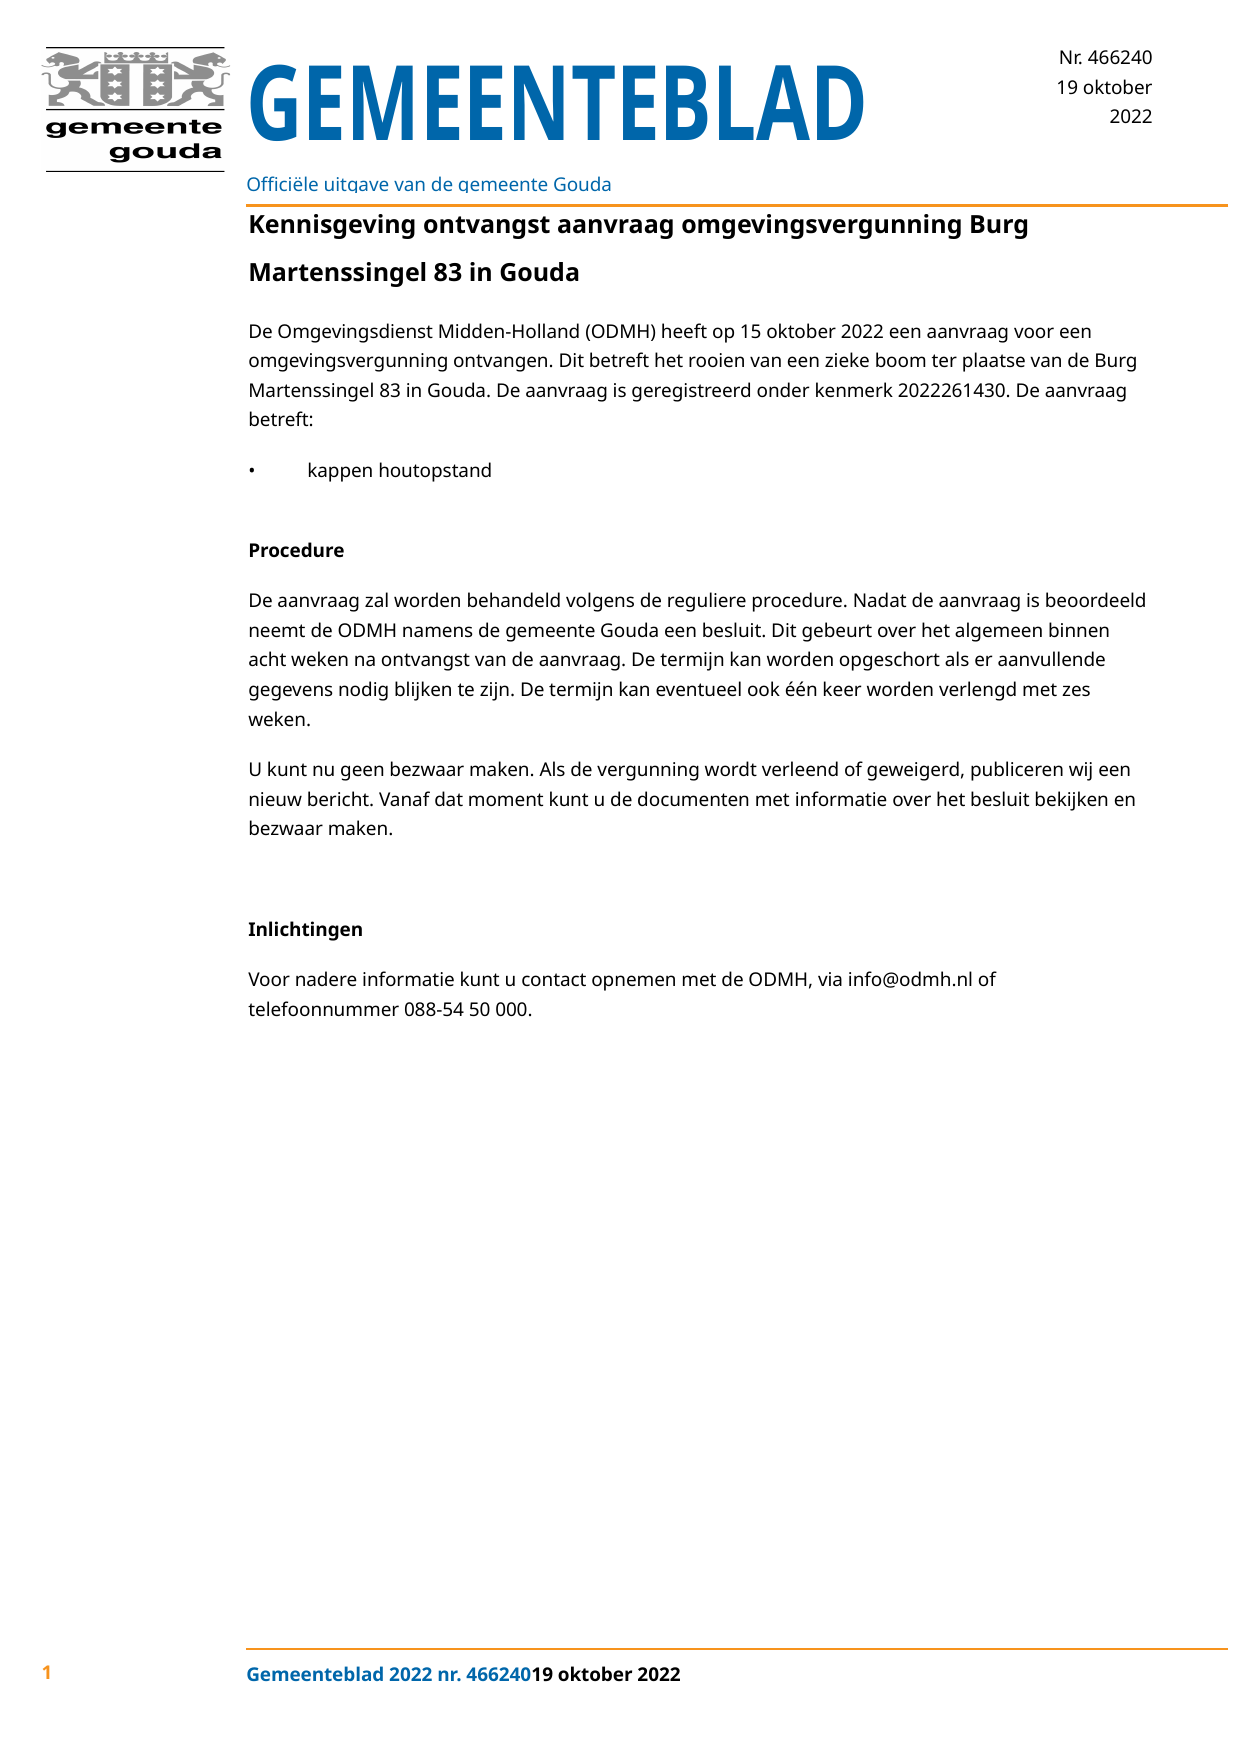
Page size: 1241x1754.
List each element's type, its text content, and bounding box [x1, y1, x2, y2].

text Kennisgeving ontvangst aanvraag omgevingsvergunning Burg Martenssingel 83 in Gouda [248, 207, 1152, 288]
text Voor nadere informatie kunt u contact opnemen met de ODMH, via info@odmh.nl of telefoonnummer 088-54 50 000. [248, 967, 1152, 1022]
text U kunt nu geen bezwaar maken. Als de vergunning wordt verleend of geweigerd, publiceren wij een nieuw bericht. Vanaf dat moment kunt u de documenten met informatie over het besluit bekijken en bezwaar maken. [248, 756, 1152, 841]
text De Omgevingsdienst Midden-Holland (ODMH) heeft op 15 oktober 2022 een aanvraag voor een omgevingsvergunning ontvangen. Dit betreft het rooien van een zieke boom ter plaatse van de Burg Martenssingel 83 in Gouda. De aanvraag is geregistreerd onder kenmerk 2022261430. De aanvraag betreft: [248, 318, 1152, 432]
picture [41, 47, 231, 172]
text De aanvraag zal worden behandeld volgens de reguliere procedure. Nadat de aanvraag is beoordeeld neemt de ODMH namens de gemeente Gouda een besluit. Dit gebeurt over het algemeen binnen acht weken na ontvangst van de aanvraag. De termijn kan worden opgeschort als er aanvullende gegevens nodig blijken te zijn. De termijn kan eventueel ook één keer worden verlengd met zes weken. [248, 587, 1152, 732]
list kappen houtopstand [248, 457, 1152, 483]
text Inlichtingen [248, 916, 1152, 942]
text Procedure [248, 537, 1152, 563]
